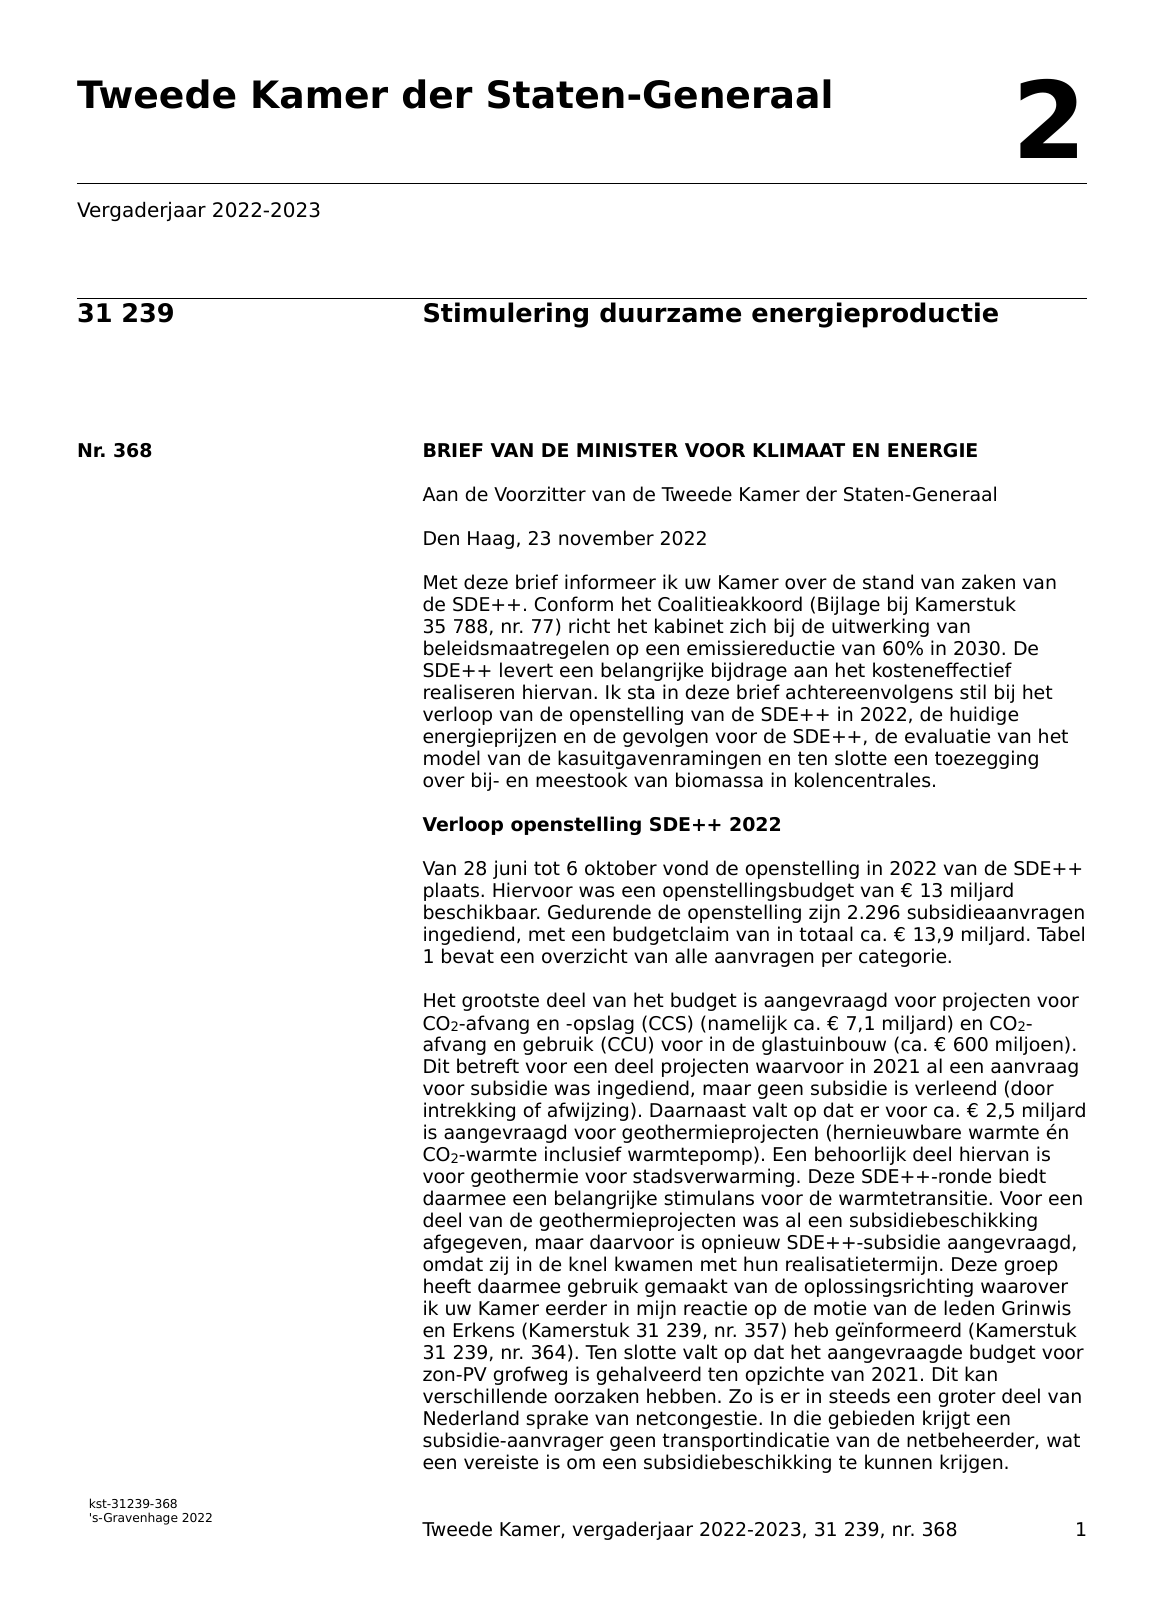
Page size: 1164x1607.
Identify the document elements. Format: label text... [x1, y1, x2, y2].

text Het grootste deel van het budget is aangevraagd voor projecten voor CO2-afvang en -opslag (CCS) (namelijk ca. € 7,1 miljard) en CO2-afvang en gebruik (CCU) voor in de glastuinbouw (ca. € 600 miljoen). Dit betreft voor een deel projecten waarvoor in 2021 al een aanvraag voor subsidie was ingediend, maar geen subsidie is verleend (door intrekking of afwijzing). Daarnaast valt op dat er voor ca. € 2,5 miljard is aangevraagd voor geothermieprojecten (hernieuwbare warmte én CO2-warmte inclusief warmtepomp). Een behoorlijk deel hiervan is voor geothermie voor stadsverwarming. Deze SDE++-ronde biedt daarmee een belangrijke stimulans voor de warmtetransitie. Voor een deel van de geothermieprojecten was al een subsidiebeschikking afgegeven, maar daarvoor is opnieuw SDE++-subsidie aangevraagd, omdat zij in de knel kwamen met hun realisatietermijn. Deze groep heeft daarmee gebruik gemaakt van de oplossingsrichting waarover ik uw Kamer eerder in mijn reactie op de motie van de leden Grinwis en Erkens (Kamerstuk 31 239, nr. 357) heb geïnformeerd (Kamerstuk 31 239, nr. 364). Ten slotte valt op dat het aangevraagde budget voor zon-PV grofweg is gehalveerd ten opzichte van 2021. Dit kan verschillende oorzaken hebben. Zo is er in steeds een groter deel van Nederland sprake van netcongestie. In die gebieden krijgt een subsidie-aanvrager geen transportindicatie van de netbeheerder, wat een vereiste is om een subsidiebeschikking te kunnen krijgen. [422, 990, 1087, 1474]
table_header 2 [886, 59, 1087, 183]
table_header Tweede Kamer der Staten-Generaal [77, 59, 886, 183]
text kst-31239-368 [88, 1497, 323, 1511]
text Den Haag, 23 november 2022 [422, 528, 1087, 550]
text Met deze brief informeer ik uw Kamer over de stand van zaken van de SDE++. Conform het Coalitieakkoord (Bijlage bij Kamerstuk 35 788, nr. 77) richt het kabinet zich bij de uitwerking van beleidsmaatregelen op een emissiereductie van 60% in 2030. De SDE++ levert een belangrijke bijdrage aan het kosteneffectief realiseren hiervan. Ik sta in deze brief achtereenvolgens stil bij het verloop van de openstelling van de SDE++ in 2022, de huidige energieprijzen en de gevolgen voor de SDE++, de evaluatie van het model van de kasuitgavenramingen en ten slotte een toezegging over bij- en meestook van biomassa in kolencentrales. [422, 572, 1087, 792]
text 's-Gravenhage 2022 [88, 1511, 323, 1525]
table_cell Vergaderjaar 2022-2023 [77, 184, 1087, 298]
subtitle 31 239 Stimulering duurzame energieproductie [77, 299, 1087, 329]
subtitle Nr. 368 BRIEF VAN DE MINISTER VOOR KLIMAAT EN ENERGIE [77, 440, 1087, 462]
subtitle Verloop openstelling SDE++ 2022 [422, 814, 1087, 836]
text Aan de Voorzitter van de Tweede Kamer der Staten-Generaal [422, 484, 1087, 506]
text Van 28 juni tot 6 oktober vond de openstelling in 2022 van de SDE++ plaats. Hiervoor was een openstellingsbudget van € 13 miljard beschikbaar. Gedurende de openstelling zijn 2.296 subsidieaanvragen ingediend, met een budgetclaim van in totaal ca. € 13,9 miljard. Tabel 1 bevat een overzicht van alle aanvragen per categorie. [422, 858, 1087, 968]
